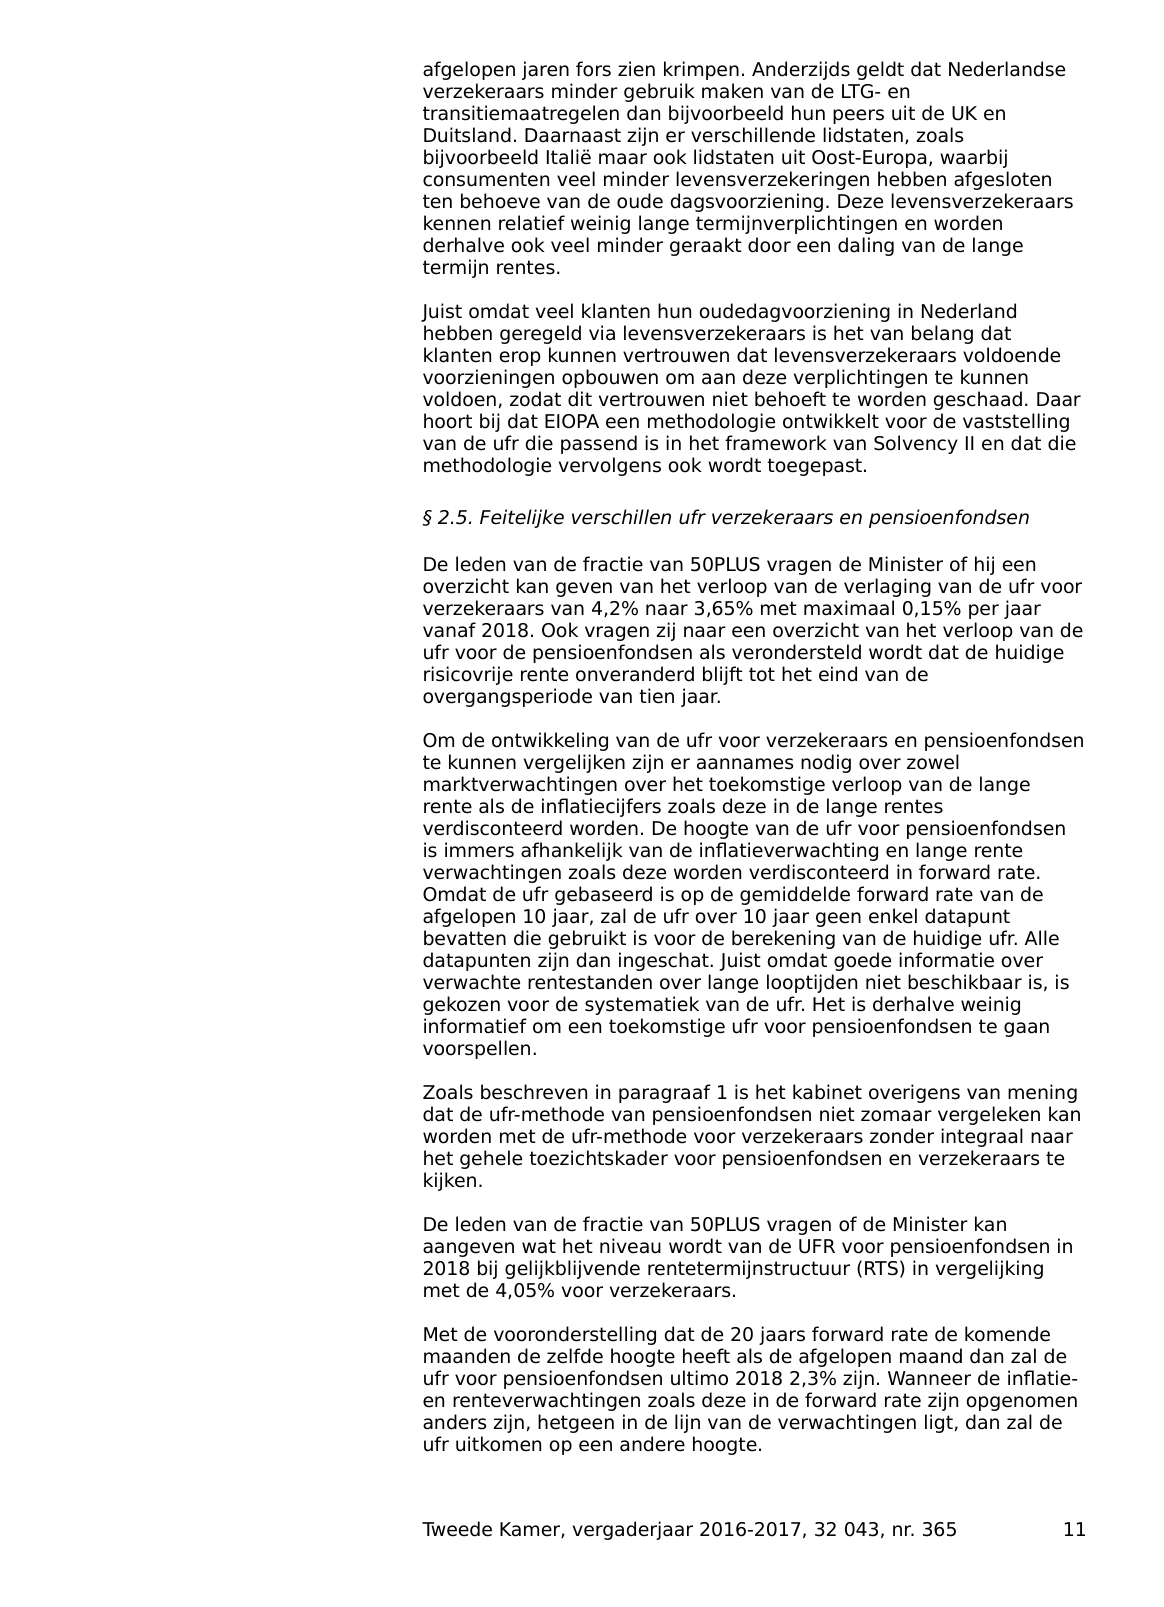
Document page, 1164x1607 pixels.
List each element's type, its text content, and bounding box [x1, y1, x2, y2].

text Zoals beschreven in paragraaf 1 is het kabinet overigens van mening dat de ufr-methode van pensioenfondsen niet zomaar vergeleken kan worden met de ufr-methode voor verzekeraars zonder integraal naar het gehele toezichtskader voor pensioenfondsen en verzekeraars te kijken. [422, 1082, 1087, 1192]
text De leden van de fractie van 50PLUS vragen of de Minister kan aangeven wat het niveau wordt van de UFR voor pensioenfondsen in 2018 bij gelijkblijvende rentetermijnstructuur (RTS) in vergelijking met de 4,05% voor verzekeraars. [422, 1214, 1087, 1302]
text afgelopen jaren fors zien krimpen. Anderzijds geldt dat Nederlandse verzekeraars minder gebruik maken van de LTG- en transitiemaatregelen dan bijvoorbeeld hun peers uit de UK en Duitsland. Daarnaast zijn er verschillende lidstaten, zoals bijvoorbeeld Italië maar ook lidstaten uit Oost-Europa, waarbij consumenten veel minder levensverzekeringen hebben afgesloten ten behoeve van de oude dagsvoorziening. Deze levensverzekeraars kennen relatief weinig lange termijnverplichtingen en worden derhalve ook veel minder geraakt door een daling van de lange termijn rentes. [422, 59, 1087, 279]
text De leden van de fractie van 50PLUS vragen de Minister of hij een overzicht kan geven van het verloop van de verlaging van de ufr voor verzekeraars van 4,2% naar 3,65% met maximaal 0,15% per jaar vanaf 2018. Ook vragen zij naar een overzicht van het verloop van de ufr voor de pensioenfondsen als verondersteld wordt dat de huidige risicovrije rente onveranderd blijft tot het eind van de overgangsperiode van tien jaar. [422, 554, 1087, 708]
text Met de vooronderstelling dat de 20 jaars forward rate de komende maanden de zelfde hoogte heeft als de afgelopen maand dan zal de ufr voor pensioenfondsen ultimo 2018 2,3% zijn. Wanneer de inflatie- en renteverwachtingen zoals deze in de forward rate zijn opgenomen anders zijn, hetgeen in de lijn van de verwachtingen ligt, dan zal de ufr uitkomen op een andere hoogte. [422, 1324, 1087, 1456]
subtitle § 2.5. Feitelijke verschillen ufr verzekeraars en pensioenfondsen [422, 507, 1087, 529]
text Juist omdat veel klanten hun oudedagvoorziening in Nederland hebben geregeld via levensverzekeraars is het van belang dat klanten erop kunnen vertrouwen dat levensverzekeraars voldoende voorzieningen opbouwen om aan deze verplichtingen te kunnen voldoen, zodat dit vertrouwen niet behoeft te worden geschaad. Daar hoort bij dat EIOPA een methodologie ontwikkelt voor de vaststelling van de ufr die passend is in het framework van Solvency II en dat die methodologie vervolgens ook wordt toegepast. [422, 301, 1087, 477]
text Om de ontwikkeling van de ufr voor verzekeraars en pensioenfondsen te kunnen vergelijken zijn er aannames nodig over zowel marktverwachtingen over het toekomstige verloop van de lange rente als de inflatiecijfers zoals deze in de lange rentes verdisconteerd worden. De hoogte van de ufr voor pensioenfondsen is immers afhankelijk van de inflatieverwachting en lange rente verwachtingen zoals deze worden verdisconteerd in forward rate. Omdat de ufr gebaseerd is op de gemiddelde forward rate van de afgelopen 10 jaar, zal de ufr over 10 jaar geen enkel datapunt bevatten die gebruikt is voor de berekening van de huidige ufr. Alle datapunten zijn dan ingeschat. Juist omdat goede informatie over verwachte rentestanden over lange looptijden niet beschikbaar is, is gekozen voor de systematiek van de ufr. Het is derhalve weinig informatief om een toekomstige ufr voor pensioenfondsen te gaan voorspellen. [422, 730, 1087, 1059]
